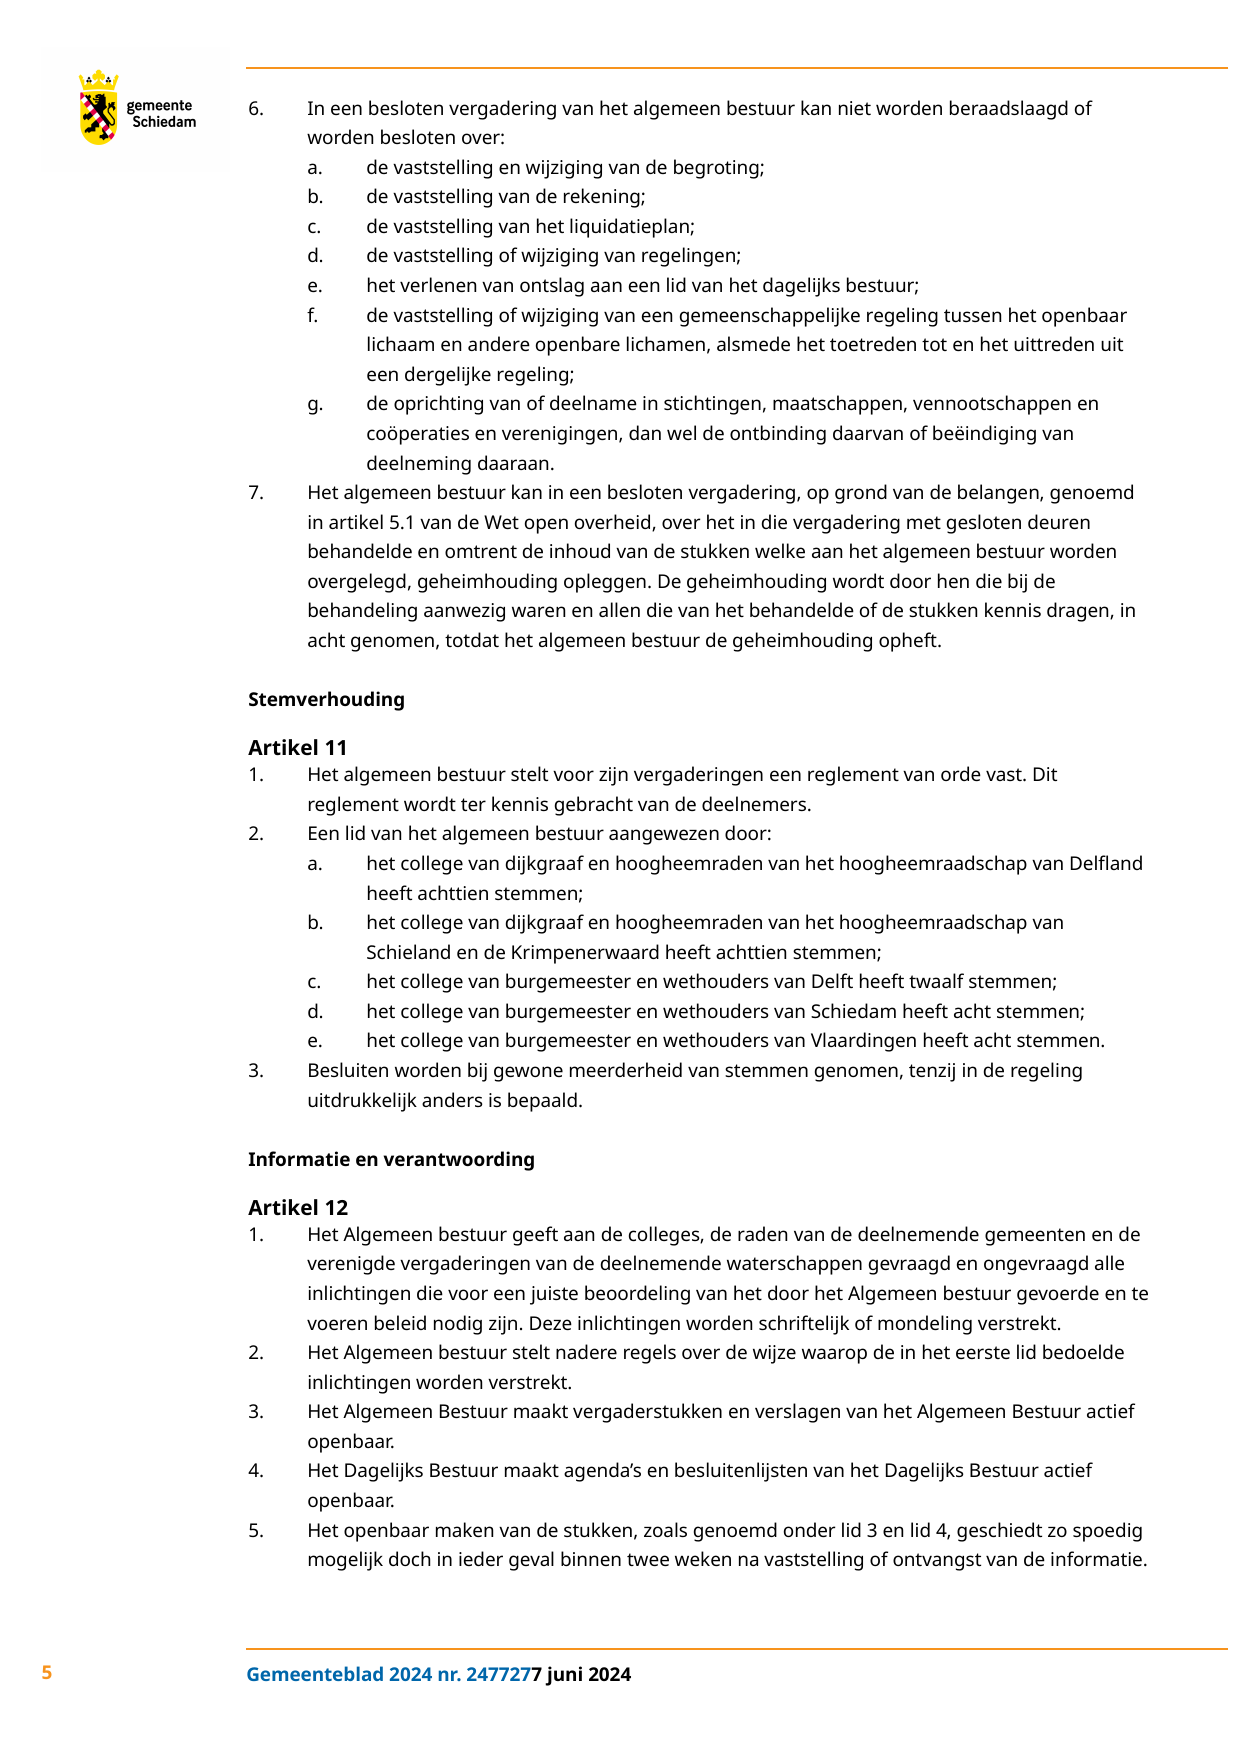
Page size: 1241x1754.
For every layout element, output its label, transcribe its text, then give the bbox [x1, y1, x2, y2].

list het verlenen van ontslag aan een lid van het dagelijks bestuur; [307, 272, 1152, 298]
list Het Algemeen bestuur stelt nadere regels over de wijze waarop de in het eerste lid bedoelde inlichtingen worden verstrekt. [248, 1339, 1152, 1395]
list de vaststelling of wijziging van regelingen; [307, 243, 1152, 268]
picture [41, 47, 231, 172]
text Artikel 12 [248, 1193, 1152, 1221]
list Het algemeen bestuur kan in een besloten vergadering, op grond van de belangen, genoemd in artikel 5.1 van de Wet open overheid, over het in die vergadering met gesloten deuren behandelde en omtrent de inhoud van de stukken welke aan het algemeen bestuur worden overgelegd, geheimhouding opleggen. De geheimhouding wordt door hen die bij de behandeling aanwezig waren en allen die van het behandelde of de stukken kennis dragen, in acht genomen, totdat het algemeen bestuur de geheimhouding opheft. [248, 479, 1152, 653]
list Besluiten worden bij gewone meerderheid van stemmen genomen, tenzij in de regeling uitdrukkelijk anders is bepaald. [248, 1057, 1152, 1113]
list het college van dijkgraaf en hoogheemraden van het hoogheemraadschap van Delfland heeft achttien stemmen; [307, 850, 1152, 906]
text Artikel 11 [248, 733, 1152, 761]
list Het Dagelijks Bestuur maakt agenda’s en besluitenlijsten van het Dagelijks Bestuur actief openbaar. [248, 1458, 1152, 1513]
list Het openbaar maken van de stukken, zoals genoemd onder lid 3 en lid 4, geschiedt zo spoedig mogelijk doch in ieder geval binnen twee weken na vaststelling of ontvangst van de informatie. [248, 1517, 1152, 1572]
list Het Algemeen Bestuur maakt vergaderstukken en verslagen van het Algemeen Bestuur actief openbaar. [248, 1398, 1152, 1454]
text Informatie en verantwoording [248, 1146, 1152, 1172]
list Het algemeen bestuur stelt voor zijn vergaderingen een reglement van orde vast. Dit reglement wordt ter kennis gebracht van de deelnemers. [248, 761, 1152, 817]
list het college van burgemeester en wethouders van Schiedam heeft acht stemmen; [307, 998, 1152, 1024]
list de vaststelling of wijziging van een gemeenschappelijke regeling tussen het openbaar lichaam en andere openbare lichamen, alsmede het toetreden tot en het uittreden uit een dergelijke regeling; [307, 302, 1152, 387]
list het college van burgemeester en wethouders van Vlaardingen heeft acht stemmen. [307, 1028, 1152, 1053]
list In een besloten vergadering van het algemeen bestuur kan niet worden beraadslaagd of worden besloten over: [248, 95, 1152, 150]
list de oprichting van of deelname in stichtingen, maatschappen, vennootschappen en coöperaties en verenigingen, dan wel de ontbinding daarvan of beëindiging van deelneming daaraan. [307, 391, 1152, 476]
text Stemverhouding [248, 686, 1152, 712]
list de vaststelling en wijziging van de begroting; [307, 154, 1152, 180]
list de vaststelling van de rekening; [307, 183, 1152, 209]
list Het Algemeen bestuur geeft aan de colleges, de raden van de deelnemende gemeenten en de verenigde vergaderingen van de deelnemende waterschappen gevraagd en ongevraagd alle inlichtingen die voor een juiste beoordeling van het door het Algemeen bestuur gevoerde en te voeren beleid nodig zijn. Deze inlichtingen worden schriftelijk of mondeling verstrekt. [248, 1221, 1152, 1336]
list Een lid van het algemeen bestuur aangewezen door: [248, 821, 1152, 846]
list de vaststelling van het liquidatieplan; [307, 213, 1152, 239]
list het college van dijkgraaf en hoogheemraden van het hoogheemraadschap van Schieland en de Krimpenerwaard heeft achttien stemmen; [307, 909, 1152, 965]
list het college van burgemeester en wethouders van Delft heeft twaalf stemmen; [307, 968, 1152, 994]
